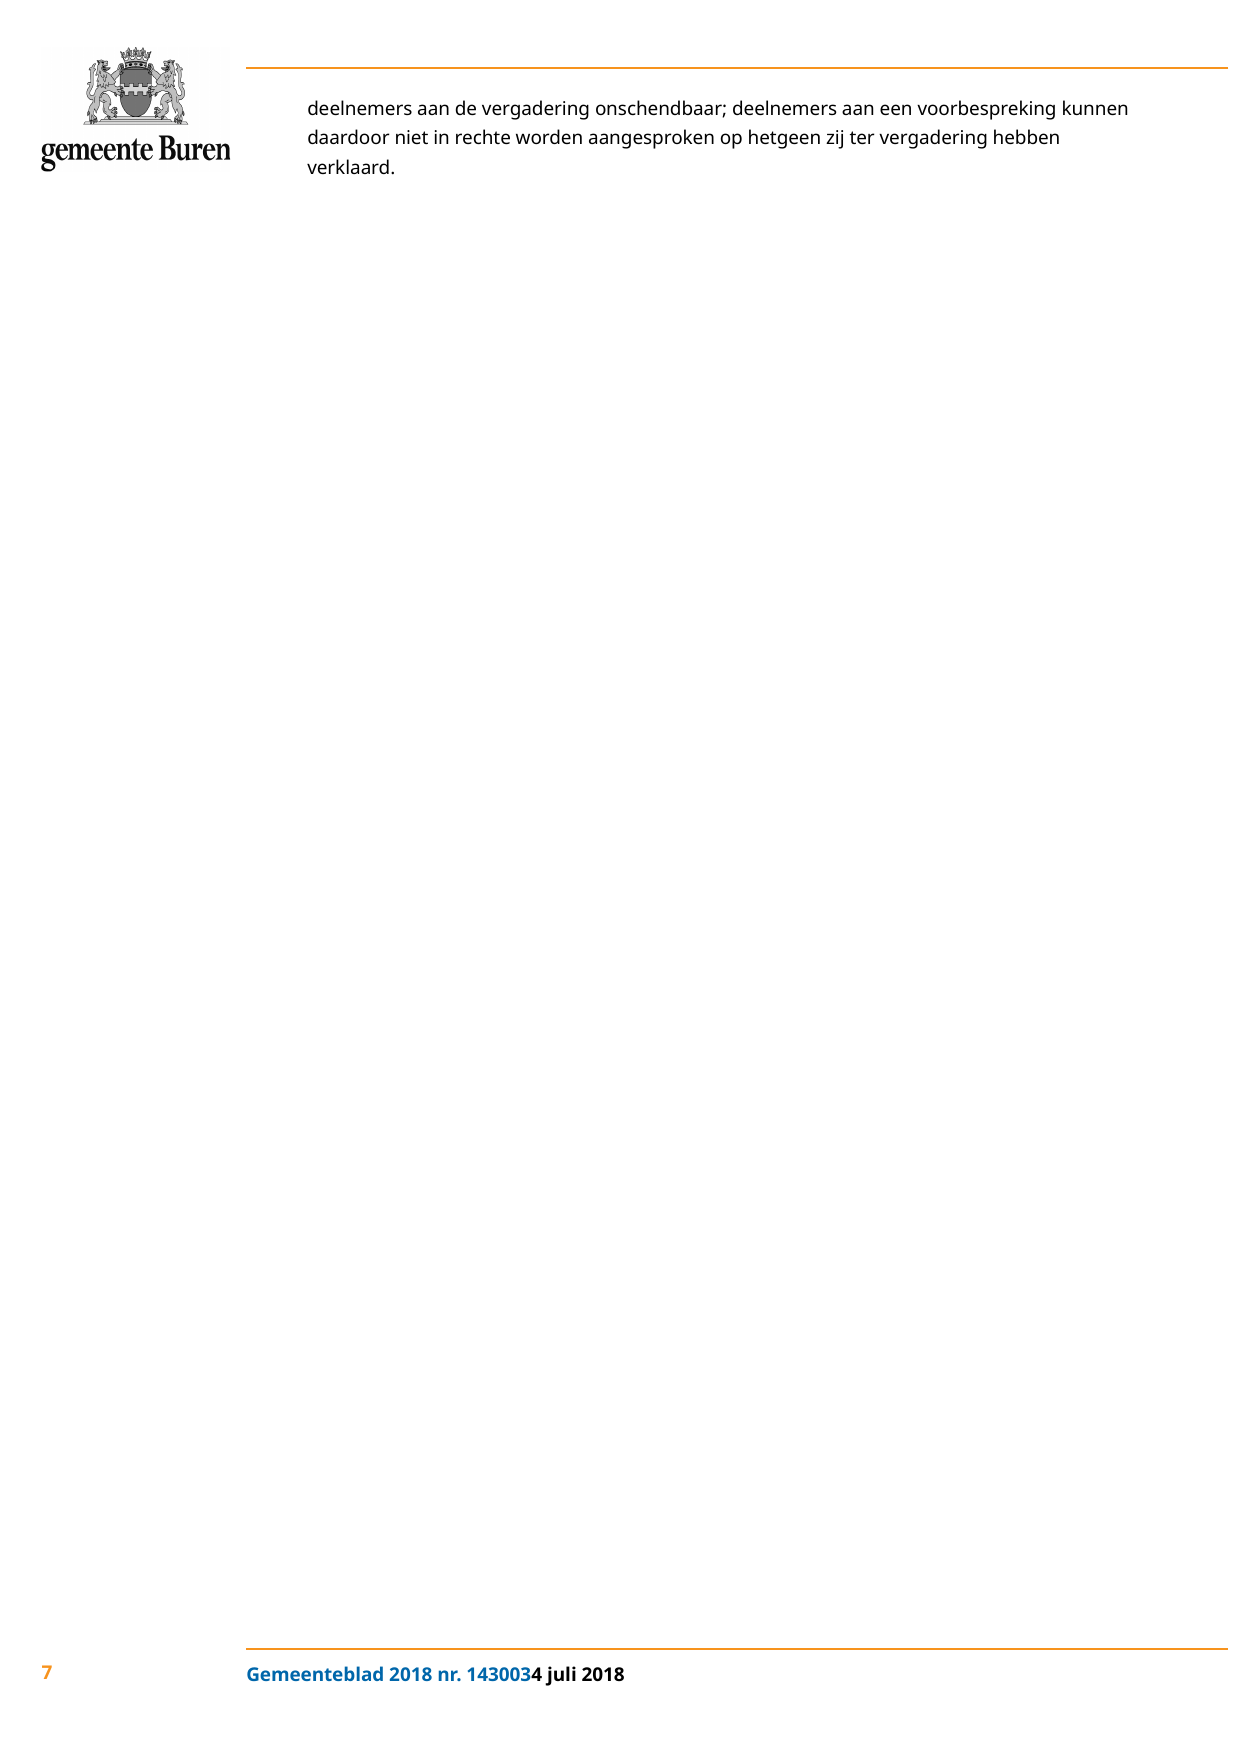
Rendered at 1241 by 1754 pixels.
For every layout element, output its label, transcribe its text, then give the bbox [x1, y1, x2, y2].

picture [41, 47, 231, 172]
list deelnemers aan de vergadering onschendbaar; deelnemers aan een voorbespreking kunnen daardoor niet in rechte worden aangesproken op hetgeen zij ter vergadering hebben verklaard. [248, 95, 1152, 180]
